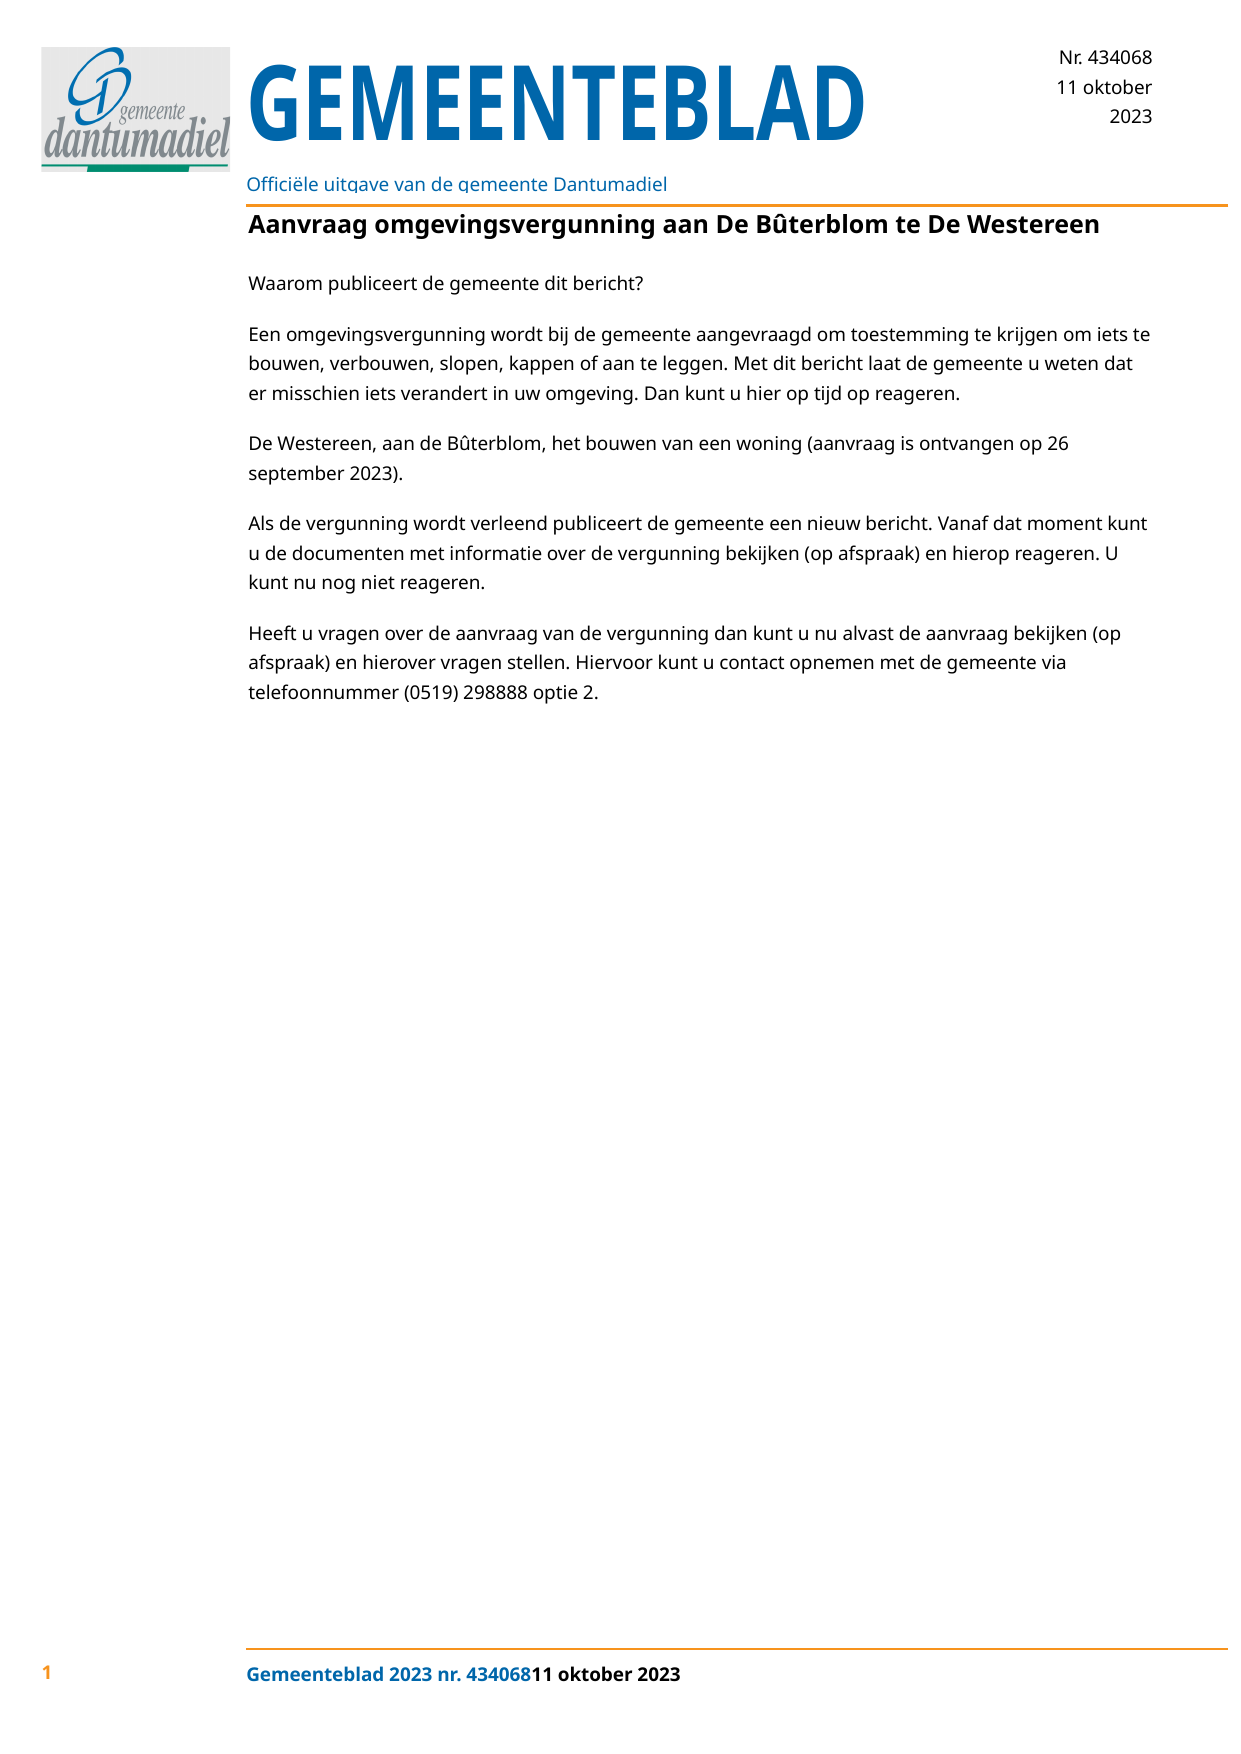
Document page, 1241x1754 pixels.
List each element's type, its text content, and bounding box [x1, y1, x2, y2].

text De Westereen, aan de Bûterblom, het bouwen van een woning (aanvraag is ontvangen op 26 september 2023). [248, 430, 1152, 486]
text Heeft u vragen over de aanvraag van de vergunning dan kunt u nu alvast de aanvraag bekijken (op afspraak) en hierover vragen stellen. Hiervoor kunt u contact opnemen met de gemeente via telefoonnummer (0519) 298888 optie 2. [248, 620, 1152, 705]
text Aanvraag omgevingsvergunning aan De Bûterblom te De Westereen [248, 207, 1152, 241]
text Een omgevingsvergunning wordt bij de gemeente aangevraagd om toestemming te krijgen om iets te bouwen, verbouwen, slopen, kappen of aan te leggen. Met dit bericht laat de gemeente u weten dat er misschien iets verandert in uw omgeving. Dan kunt u hier op tijd op reageren. [248, 321, 1152, 406]
text Waarom publiceert de gemeente dit bericht? [248, 270, 1152, 296]
text Als de vergunning wordt verleend publiceert de gemeente een nieuw bericht. Vanaf dat moment kunt u de documenten met informatie over de vergunning bekijken (op afspraak) en hierop reageren. U kunt nu nog niet reageren. [248, 510, 1152, 595]
picture [41, 47, 231, 172]
